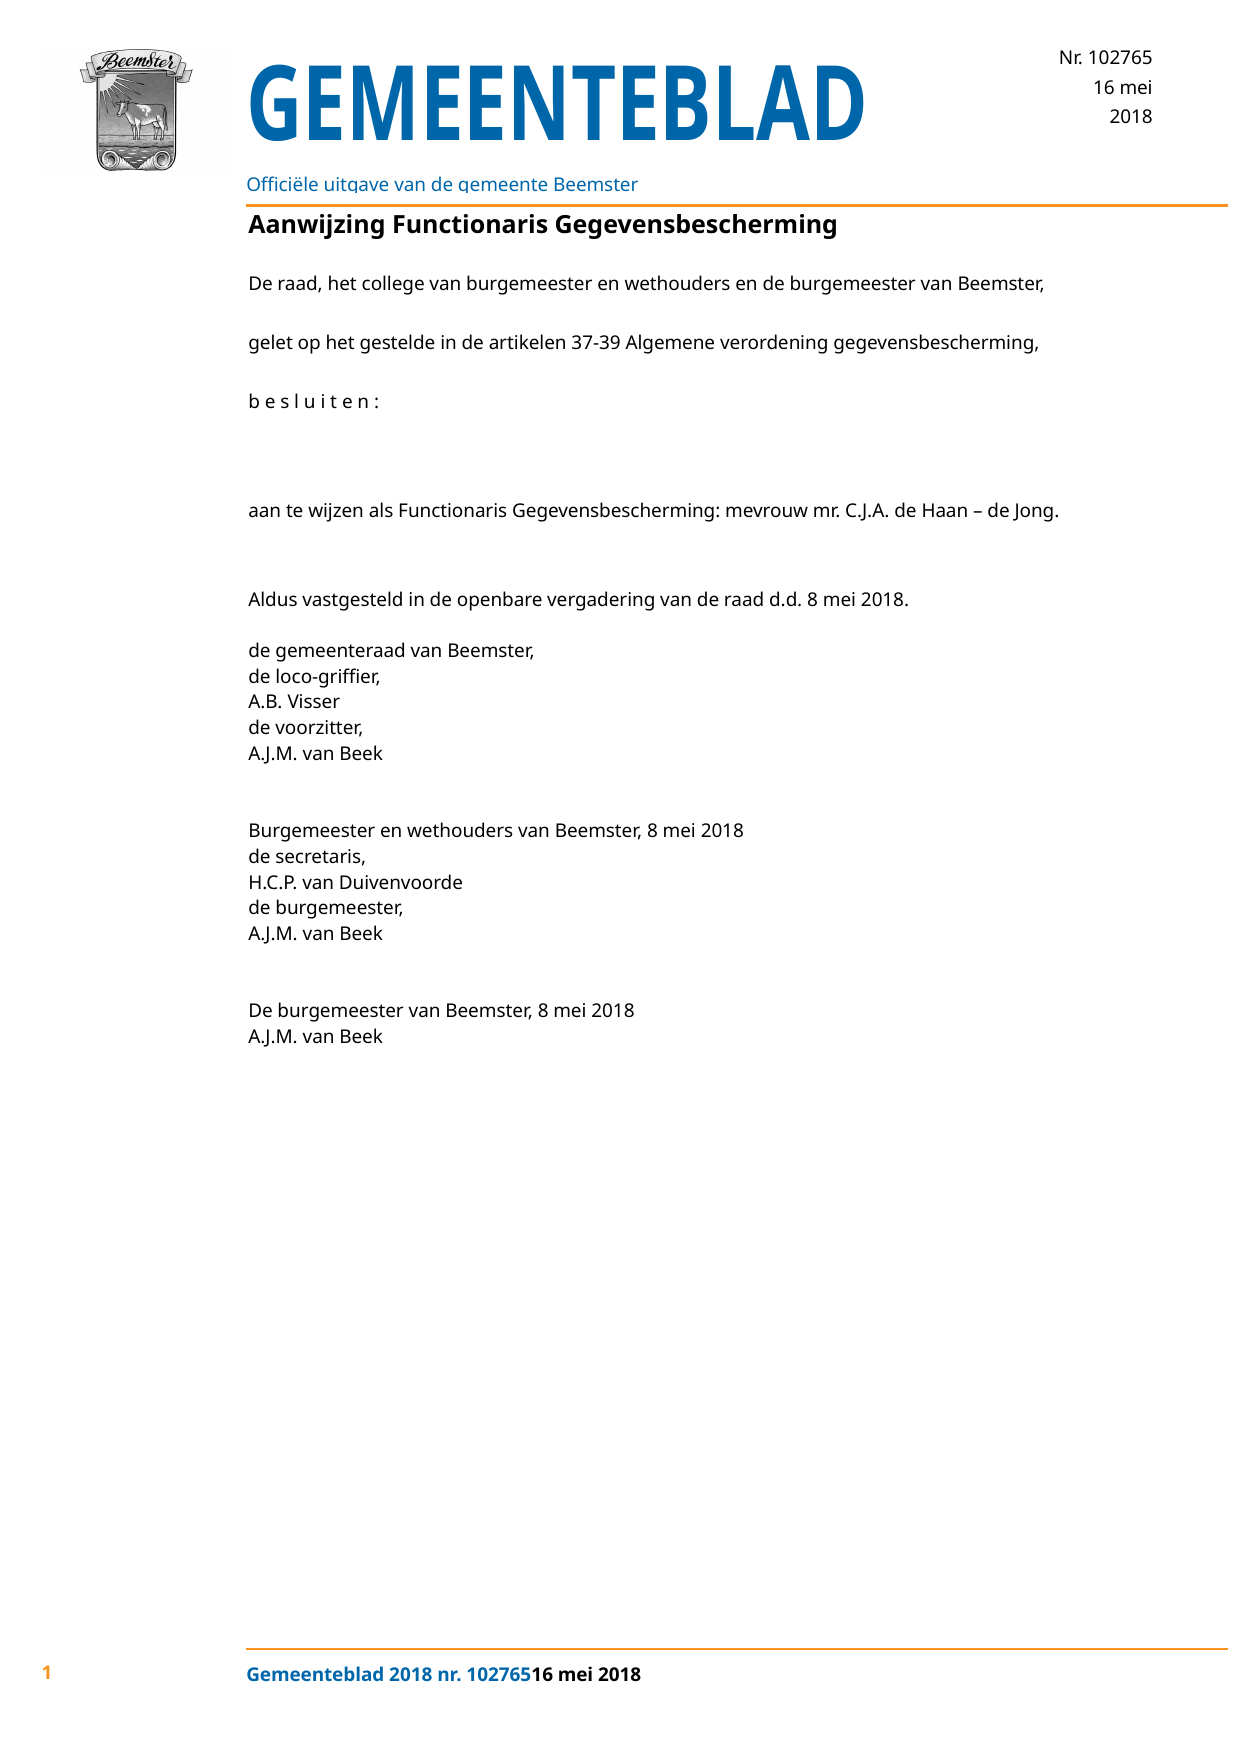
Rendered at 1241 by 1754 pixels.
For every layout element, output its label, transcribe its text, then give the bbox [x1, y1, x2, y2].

text de gemeenteraad van Beemster, [248, 637, 1152, 663]
text de voorzitter, [248, 714, 1152, 740]
text aan te wijzen als Functionaris Gegevensbescherming: mevrouw mr. C.J.A. de Haan – de Jong. [248, 497, 1152, 523]
picture [41, 47, 231, 172]
text b e s l u i t e n : [248, 389, 1152, 414]
text Aanwijzing Functionaris Gegevensbescherming [248, 207, 1152, 241]
text Burgemeester en wethouders van Beemster, 8 mei 2018 [248, 817, 1152, 843]
text de burgemeester, [248, 894, 1152, 920]
text A.J.M. van Beek [248, 920, 1152, 946]
text de secretaris, [248, 843, 1152, 869]
text H.C.P. van Duivenvoorde [248, 869, 1152, 894]
text Aldus vastgesteld in de openbare vergadering van de raad d.d. 8 mei 2018. [248, 586, 1152, 612]
text de loco-griffier, [248, 663, 1152, 689]
text De raad, het college van burgemeester en wethouders en de burgemeester van Beemster, [248, 270, 1152, 296]
text A.J.M. van Beek [248, 1023, 1152, 1049]
text A.J.M. van Beek [248, 740, 1152, 766]
text De burgemeester van Beemster, 8 mei 2018 [248, 997, 1152, 1023]
text gelet op het gestelde in de artikelen 37-39 Algemene verordening gegevensbescherming, [248, 329, 1152, 355]
text A.B. Visser [248, 689, 1152, 714]
